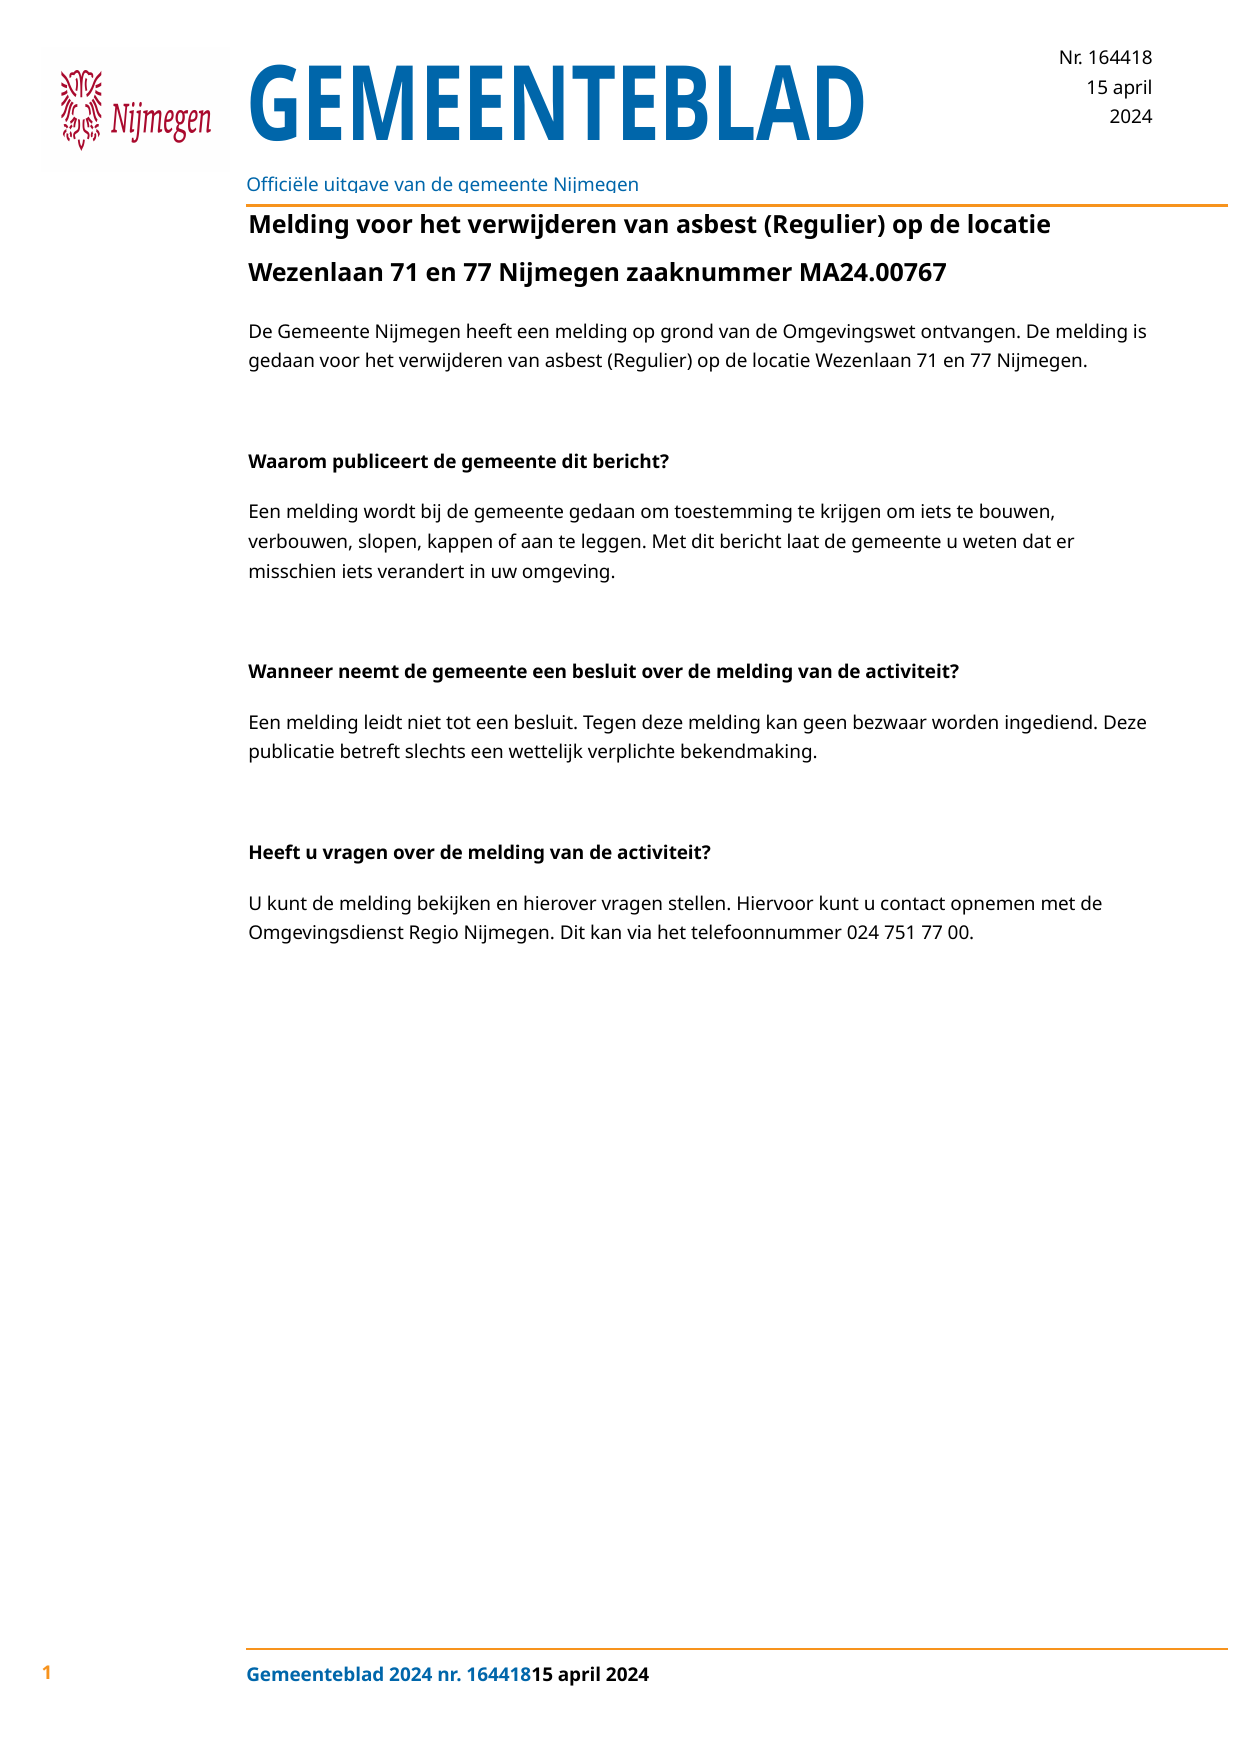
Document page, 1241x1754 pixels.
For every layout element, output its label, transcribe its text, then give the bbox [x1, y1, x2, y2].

text U kunt de melding bekijken en hierover vragen stellen. Hiervoor kunt u contact opnemen met de Omgevingsdienst Regio Nijmegen. Dit kan via het telefoonnummer 024 751 77 00. [248, 890, 1152, 945]
text Waarom publiceert de gemeente dit bericht? [248, 448, 1152, 474]
text Heeft u vragen over de melding van de activiteit? [248, 839, 1152, 865]
text Melding voor het verwijderen van asbest (Regulier) op de locatie Wezenlaan 71 en 77 Nijmegen zaaknummer MA24.00767 [248, 207, 1152, 288]
text Een melding wordt bij de gemeente gedaan om toestemming te krijgen om iets te bouwen, verbouwen, slopen, kappen of aan te leggen. Met dit bericht laat de gemeente u weten dat er misschien iets verandert in uw omgeving. [248, 499, 1152, 584]
text De Gemeente Nijmegen heeft een melding op grond van de Omgevingswet ontvangen. De melding is gedaan voor het verwijderen van asbest (Regulier) op de locatie Wezenlaan 71 en 77 Nijmegen. [248, 318, 1152, 373]
picture [41, 47, 231, 172]
text Een melding leidt niet tot een besluit. Tegen deze melding kan geen bezwaar worden ingediend. Deze publicatie betreft slechts een wettelijk verplichte bekendmaking. [248, 709, 1152, 764]
text Wanneer neemt de gemeente een besluit over de melding van de activiteit? [248, 659, 1152, 684]
